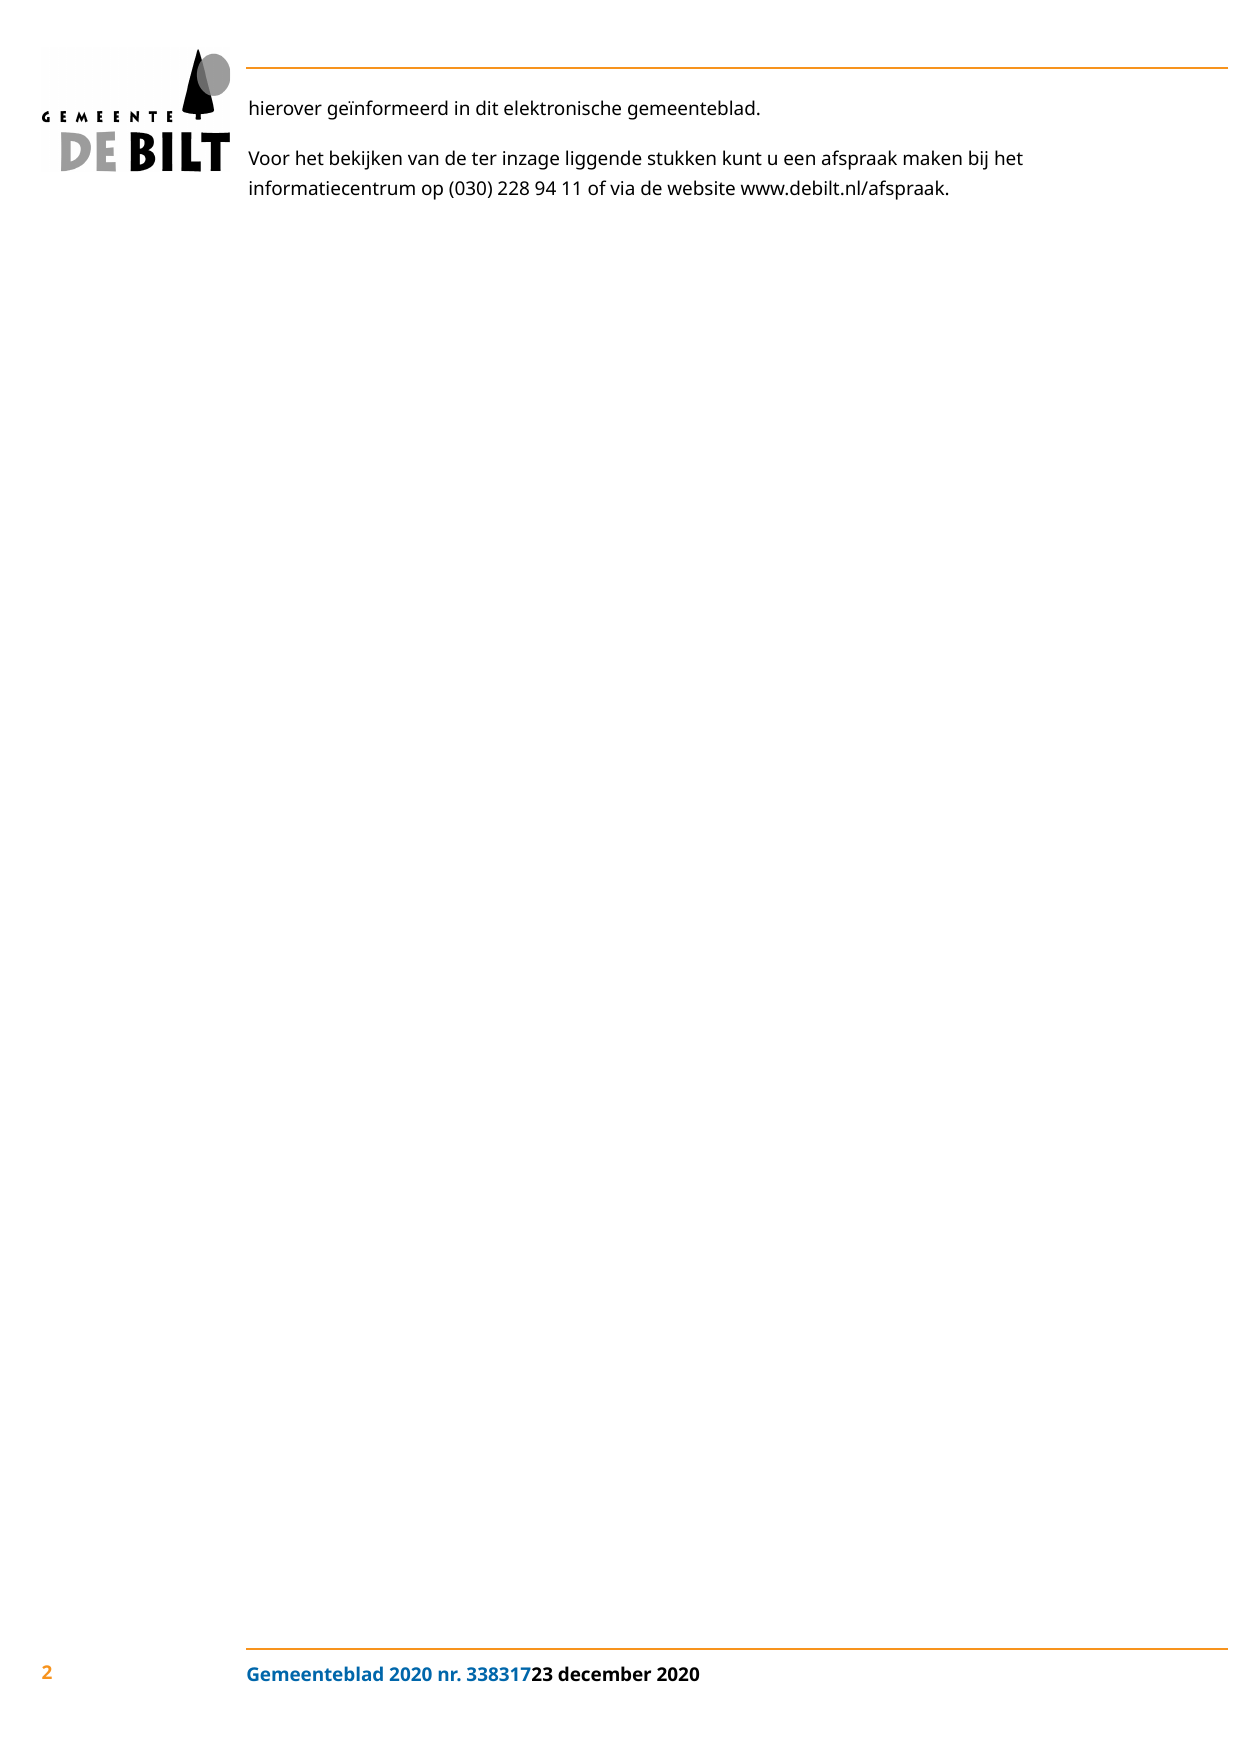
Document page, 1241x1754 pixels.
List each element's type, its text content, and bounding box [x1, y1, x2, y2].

picture [41, 47, 231, 172]
text hierover geïnformeerd in dit elektronische gemeenteblad. [248, 95, 1152, 121]
text Voor het bekijken van de ter inzage liggende stukken kunt u een afspraak maken bij het informatiecentrum op (030) 228 94 11 of via de website www.debilt.nl/afspraak. [248, 145, 1152, 201]
